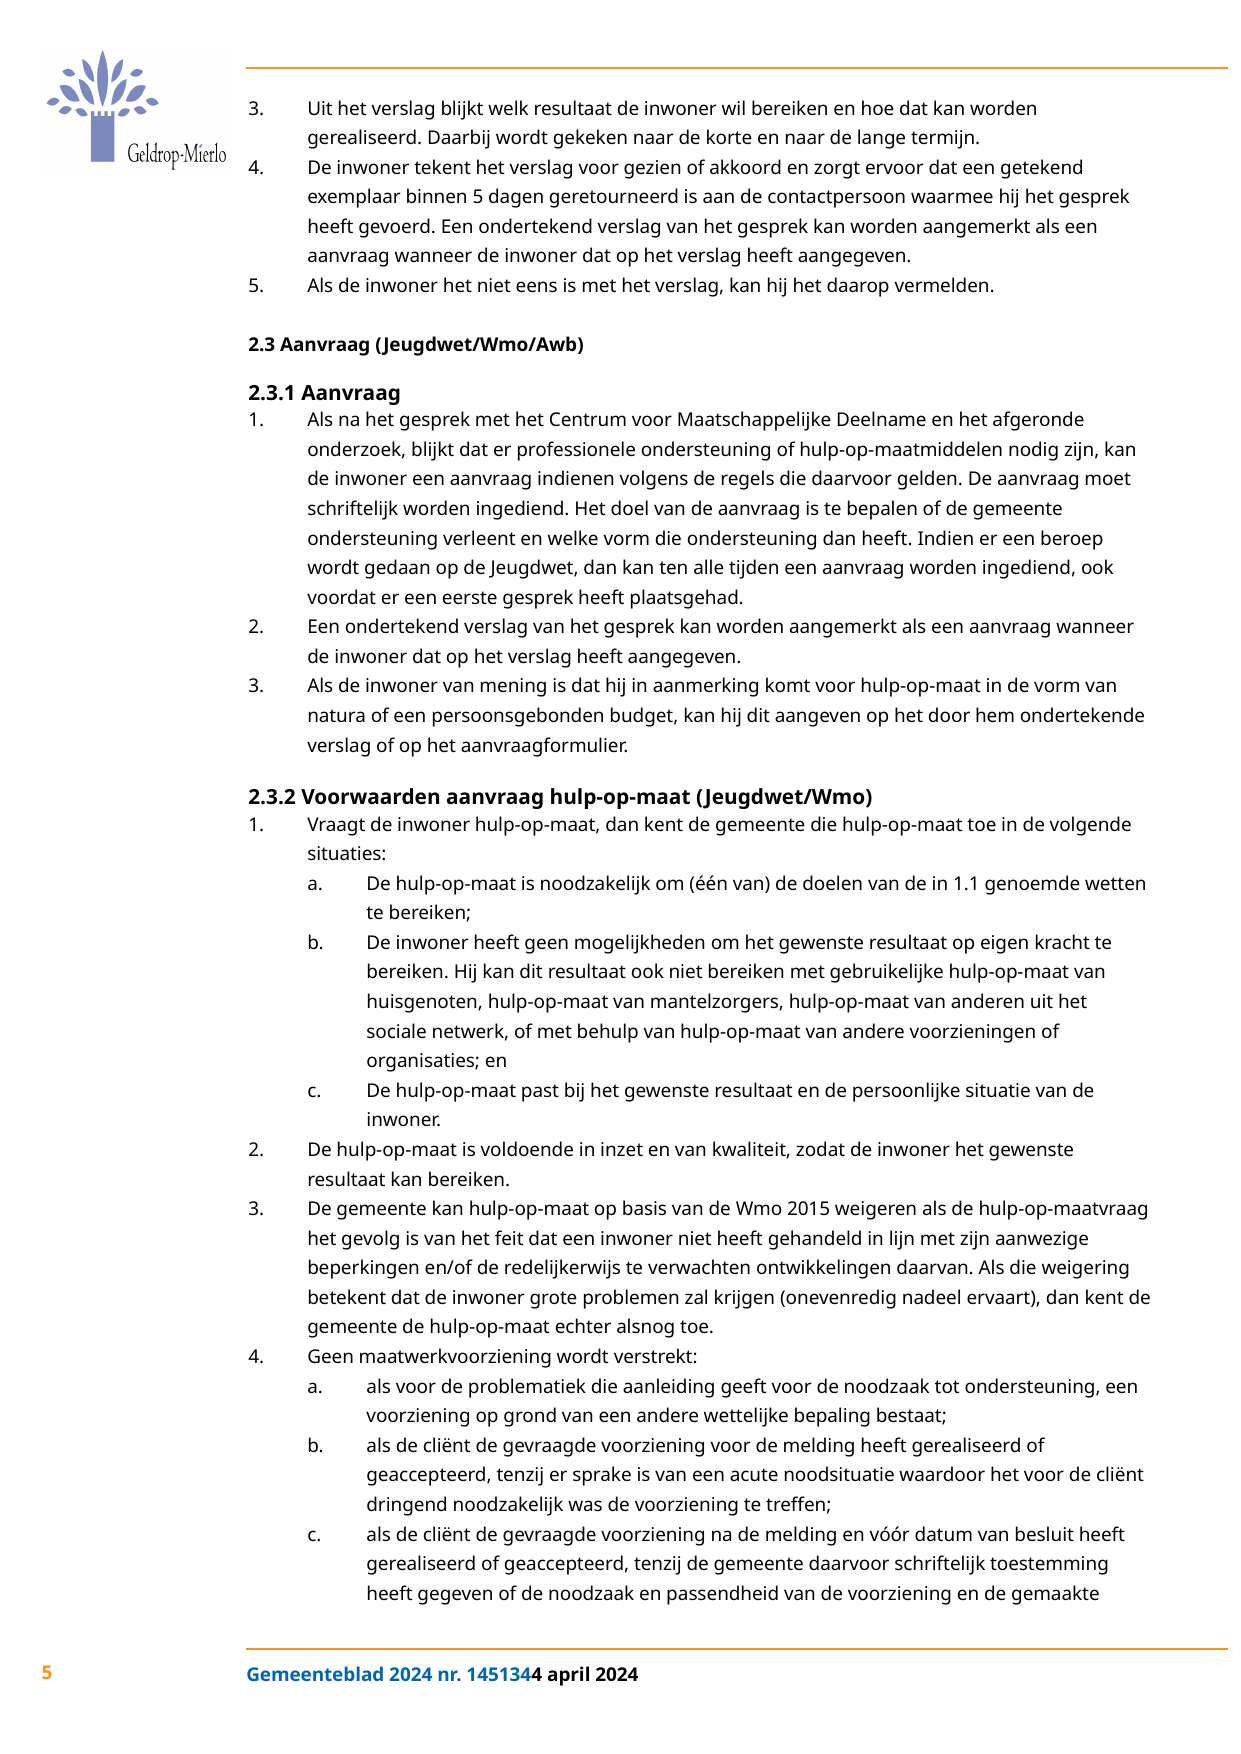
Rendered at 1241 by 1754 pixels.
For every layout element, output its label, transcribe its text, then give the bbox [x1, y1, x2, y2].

list Geen maatwerkvoorziening wordt verstrekt: [248, 1343, 1152, 1369]
list Als na het gesprek met het Centrum voor Maatschappelijke Deelname en het afgeronde onderzoek, blijkt dat er professionele ondersteuning of hulp-op-maatmiddelen nodig zijn, kan de inwoner een aanvraag indienen volgens de regels die daarvoor gelden. De aanvraag moet schriftelijk worden ingediend. Het doel van de aanvraag is te bepalen of de gemeente ondersteuning verleent en welke vorm die ondersteuning dan heeft. Indien er een beroep wordt gedaan op de Jeugdwet, dan kan ten alle tijden een aanvraag worden ingediend, ook voordat er een eerste gesprek heeft plaatsgehad. [248, 406, 1152, 610]
list als de cliënt de gevraagde voorziening voor de melding heeft gerealiseerd of geaccepteerd, tenzij er sprake is van een acute noodsituatie waardoor het voor de cliënt dringend noodzakelijk was de voorziening te treffen; [307, 1432, 1152, 1517]
list De gemeente kan hulp-op-maat op basis van de Wmo 2015 weigeren als de hulp-op-maatvraag het gevolg is van het feit dat een inwoner niet heeft gehandeld in lijn met zijn aanwezige beperkingen en/of de redelijkerwijs te verwachten ontwikkelingen daarvan. Als die weigering betekent dat de inwoner grote problemen zal krijgen (onevenredig nadeel ervaart), dan kent de gemeente de hulp-op-maat echter alsnog toe. [248, 1195, 1152, 1339]
list als de cliënt de gevraagde voorziening na de melding en vóór datum van besluit heeft gerealiseerd of geaccepteerd, tenzij de gemeente daarvoor schriftelijk toestemming heeft gegeven of de noodzaak en passendheid van de voorziening en de gemaakte [307, 1521, 1152, 1606]
list als voor de problematiek die aanleiding geeft voor de noodzaak tot ondersteuning, een voorziening op grond van een andere wettelijke bepaling bestaat; [307, 1373, 1152, 1428]
list De inwoner heeft geen mogelijkheden om het gewenste resultaat op eigen kracht te bereiken. Hij kan dit resultaat ook niet bereiken met gebruikelijke hulp-op-maat van huisgenoten, hulp-op-maat van mantelzorgers, hulp-op-maat van anderen uit het sociale netwerk, of met behulp van hulp-op-maat van andere voorzieningen of organisaties; en [307, 929, 1152, 1073]
list De inwoner tekent het verslag voor gezien of akkoord en zorgt ervoor dat een getekend exemplaar binnen 5 dagen geretourneerd is aan de contactpersoon waarmee hij het gesprek heeft gevoerd. Een ondertekend verslag van het gesprek kan worden aangemerkt als een aanvraag wanneer de inwoner dat op het verslag heeft aangegeven. [248, 154, 1152, 268]
list De hulp-op-maat is voldoende in inzet en van kwaliteit, zodat de inwoner het gewenste resultaat kan bereiken. [248, 1136, 1152, 1191]
list De hulp-op-maat is noodzakelijk om (één van) de doelen van de in 1.1 genoemde wetten te bereiken; [307, 870, 1152, 925]
list Vraagt de inwoner hulp-op-maat, dan kent de gemeente die hulp-op-maat toe in de volgende situaties: [248, 811, 1152, 866]
list De hulp-op-maat past bij het gewenste resultaat en de persoonlijke situatie van de inwoner. [307, 1077, 1152, 1132]
text 2.3.2 Voorwaarden aanvraag hulp-op-maat (Jeugdwet/Wmo) [248, 782, 1152, 811]
text 2.3 Aanvraag (Jeugdwet/Wmo/Awb) [248, 331, 1152, 357]
picture [41, 47, 231, 172]
list Een ondertekend verslag van het gesprek kan worden aangemerkt als een aanvraag wanneer de inwoner dat op het verslag heeft aangegeven. [248, 613, 1152, 669]
text 2.3.1 Aanvraag [248, 378, 1152, 406]
list Uit het verslag blijkt welk resultaat de inwoner wil bereiken en hoe dat kan worden gerealiseerd. Daarbij wordt gekeken naar de korte en naar de lange termijn. [248, 95, 1152, 150]
list Als de inwoner het niet eens is met het verslag, kan hij het daarop vermelden. [248, 272, 1152, 298]
list Als de inwoner van mening is dat hij in aanmerking komt voor hulp-op-maat in de vorm van natura of een persoonsgebonden budget, kan hij dit aangeven op het door hem ondertekende verslag of op het aanvraagformulier. [248, 673, 1152, 758]
